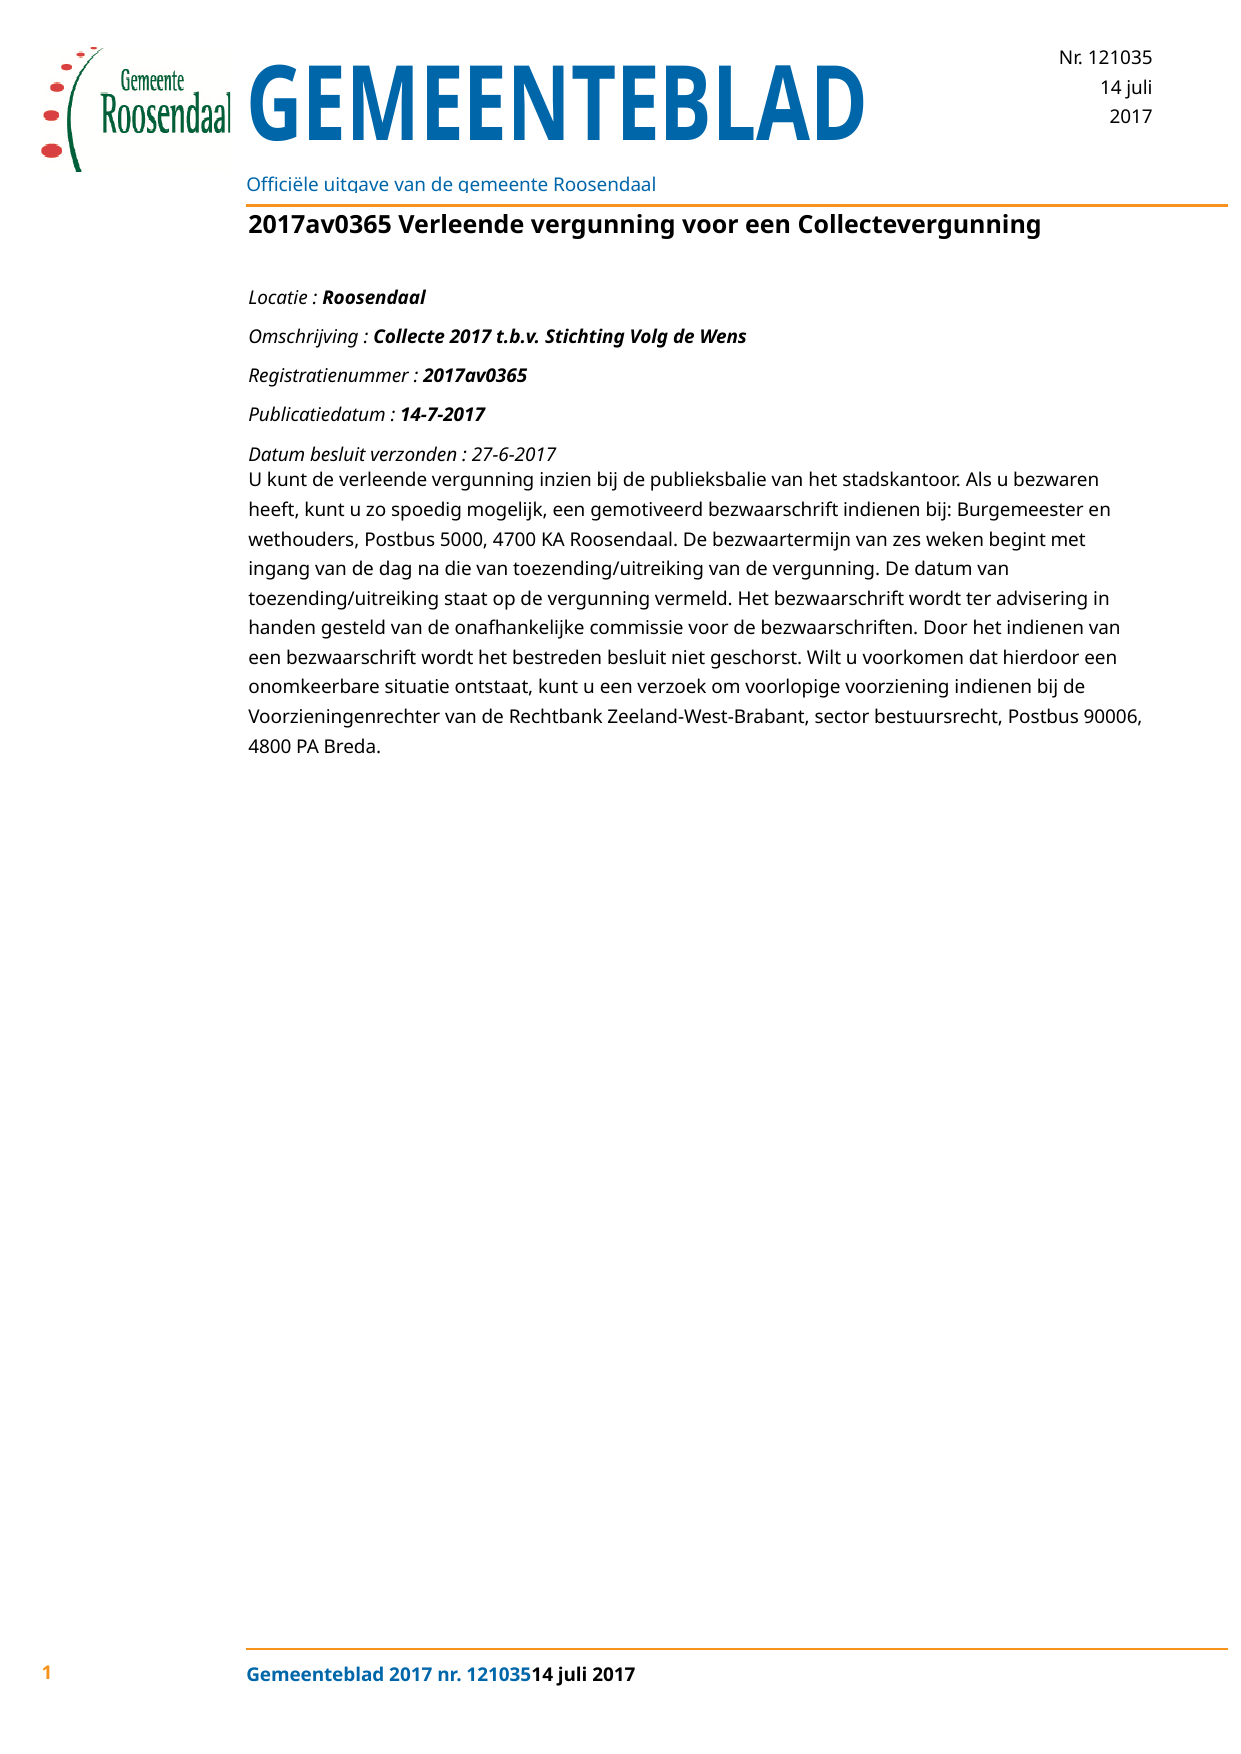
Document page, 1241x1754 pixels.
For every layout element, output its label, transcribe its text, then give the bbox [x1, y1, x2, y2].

text 2017av0365 Verleende vergunning voor een Collectevergunning [248, 207, 1152, 241]
text U kunt de verleende vergunning inzien bij de publieksbalie van het stadskantoor. Als u bezwaren heeft, kunt u zo spoedig mogelijk, een gemotiveerd bezwaarschrift indienen bij: Burgemeester en wethouders, Postbus 5000, 4700 KA Roosendaal. De bezwaartermijn van zes weken begint met ingang van de dag na die van toezending/uitreiking van de vergunning. De datum van toezending/uitreiking staat op de vergunning vermeld. Het bezwaarschrift wordt ter advisering in handen gesteld van de onafhankelijke commissie voor de bezwaarschriften. Door het indienen van een bezwaarschrift wordt het bestreden besluit niet geschorst. Wilt u voorkomen dat hierdoor een onomkeerbare situatie ontstaat, kunt u een verzoek om voorlopige voorziening indienen bij de Voorzieningenrechter van de Rechtbank Zeeland-West-Brabant, sector bestuursrecht, Postbus 90006, 4800 PA Breda. [248, 467, 1152, 759]
text Locatie : Roosendaal [248, 284, 1152, 309]
picture [41, 47, 231, 172]
text Registratienummer : 2017av0365 [248, 362, 1152, 388]
text Datum besluit verzonden : 27-6-2017 [248, 441, 1152, 467]
text Omschrijving : Collecte 2017 t.b.v. Stichting Volg de Wens [248, 323, 1152, 349]
text Publicatiedatum : 14-7-2017 [248, 402, 1152, 427]
